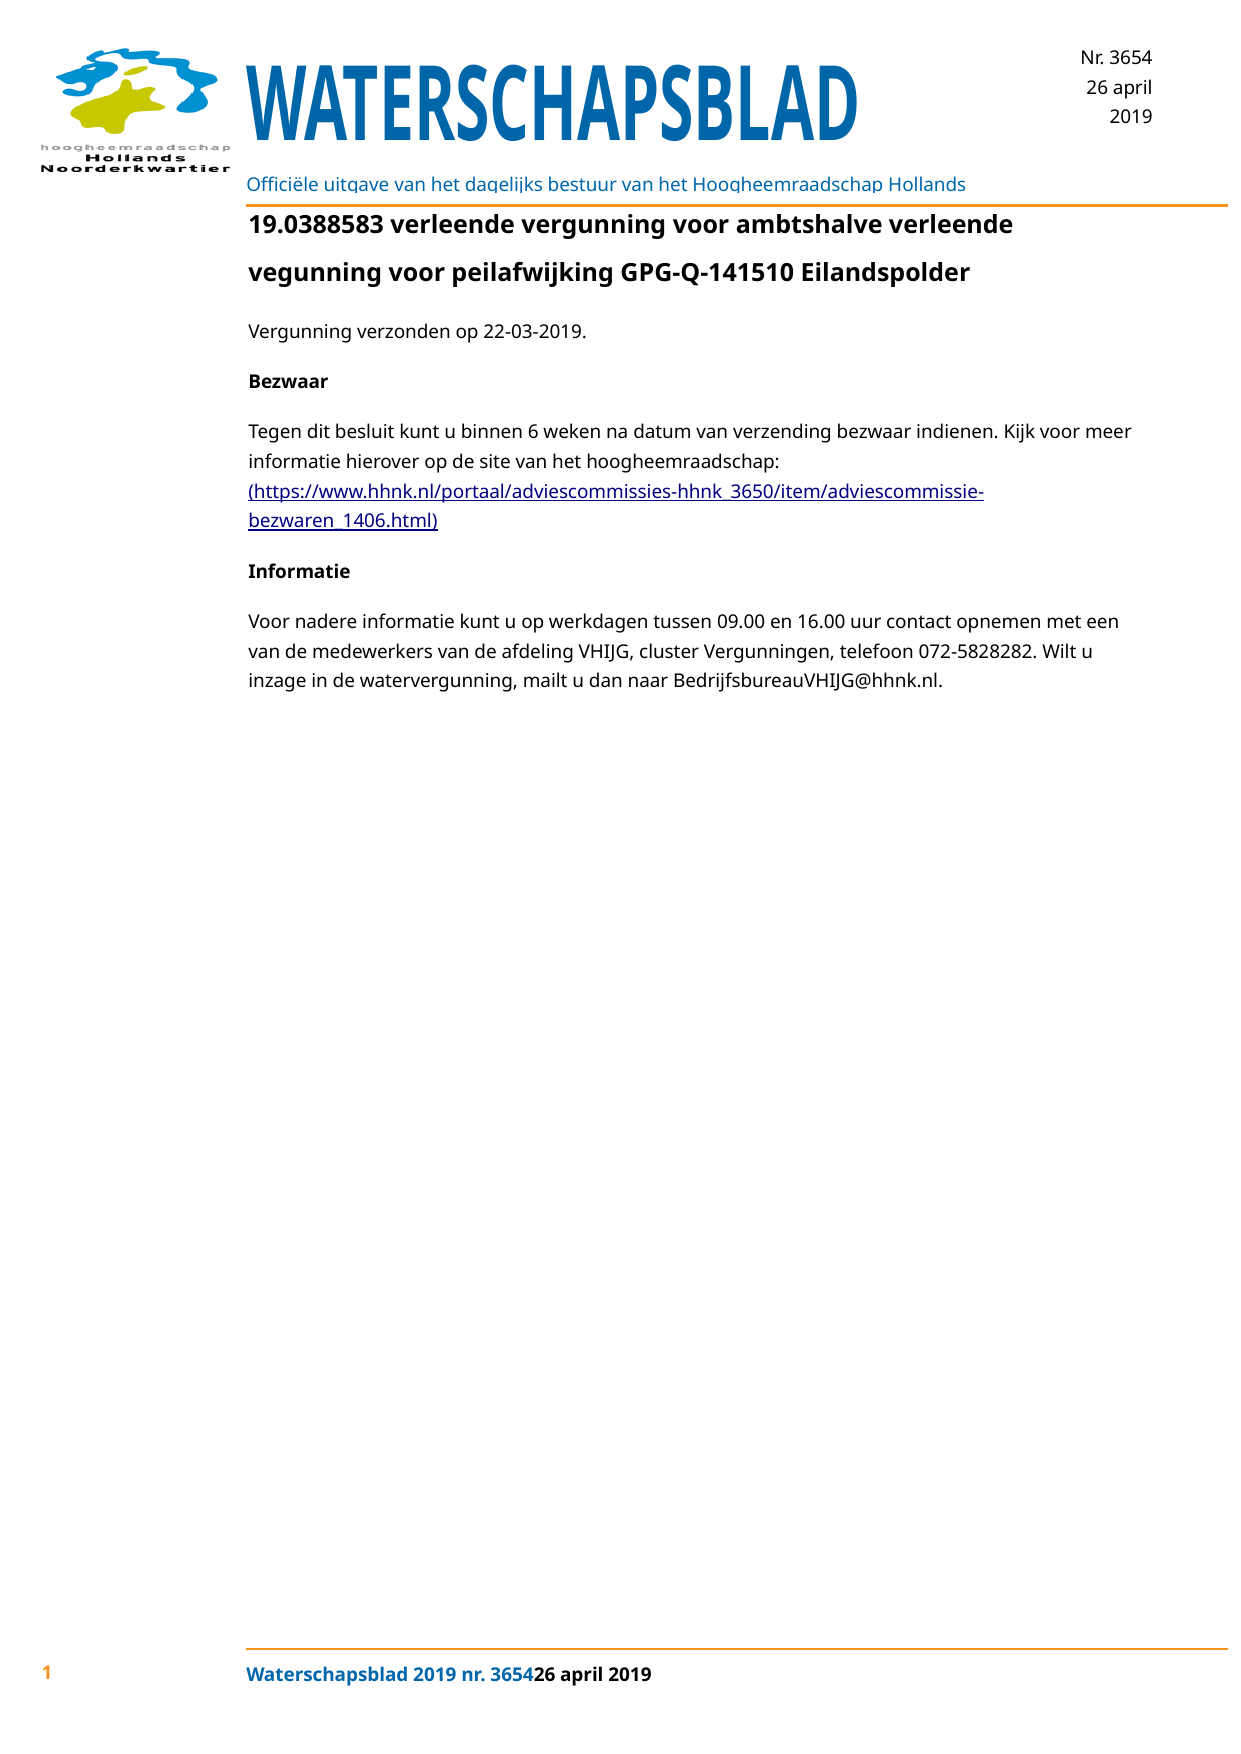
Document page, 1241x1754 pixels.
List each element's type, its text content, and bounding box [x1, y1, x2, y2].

text Bezwaar [248, 368, 1152, 394]
text Vergunning verzonden op 22-03-2019. [248, 318, 1152, 344]
text Voor nadere informatie kunt u op werkdagen tussen 09.00 en 16.00 uur contact opnemen met een van de medewerkers van de afdeling VHIJG, cluster Vergunningen, telefoon 072-5828282. Wilt u inzage in de watervergunning, mailt u dan naar BedrijfsbureauVHIJG@hhnk.nl. [248, 608, 1152, 693]
picture [41, 47, 231, 172]
text Informatie [248, 558, 1152, 584]
text Tegen dit besluit kunt u binnen 6 weken na datum van verzending bezwaar indienen. Kijk voor meer informatie hierover op de site van het hoogheemraadschap: (https://www.hhnk.nl/portaal/adviescommissies-hhnk_3650/item/adviescommissie-bezwaren_1406.html) [248, 419, 1152, 533]
text 19.0388583 verleende vergunning voor ambtshalve verleende vegunning voor peilafwijking GPG-Q-141510 Eilandspolder [248, 207, 1152, 288]
